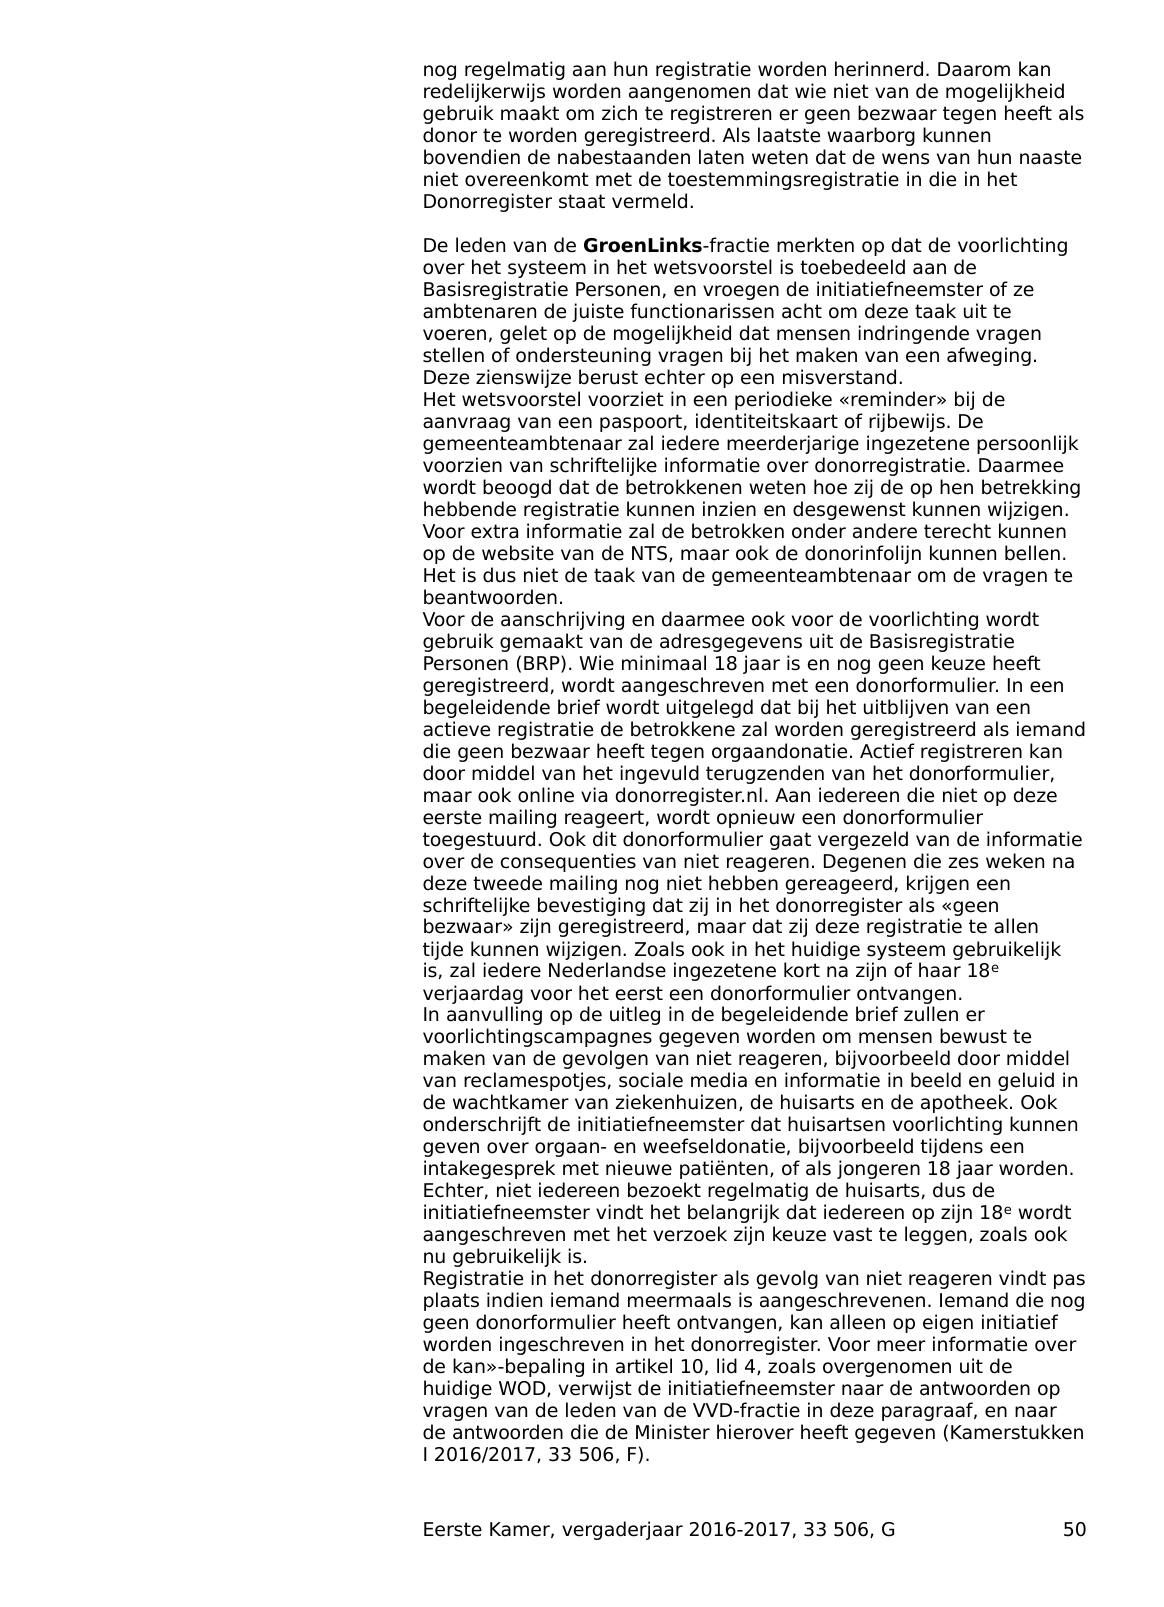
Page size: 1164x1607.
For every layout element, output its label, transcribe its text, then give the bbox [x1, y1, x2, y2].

text Registratie in het donorregister als gevolg van niet reageren vindt pas plaats indien iemand meermaals is aangeschrevenen. Iemand die nog geen donorformulier heeft ontvangen, kan alleen op eigen initiatief worden ingeschreven in het donorregister. Voor meer informatie over de kan»-bepaling in artikel 10, lid 4, zoals overgenomen uit de huidige WOD, verwijst de initiatiefneemster naar de antwoorden op vragen van de leden van de VVD-fractie in deze paragraaf, en naar de antwoorden die de Minister hierover heeft gegeven (Kamerstukken I 2016/2017, 33 506, F). [422, 1268, 1087, 1466]
text nog regelmatig aan hun registratie worden herinnerd. Daarom kan redelijkerwijs worden aangenomen dat wie niet van de mogelijkheid gebruik maakt om zich te registreren er geen bezwaar tegen heeft als donor te worden geregistreerd. Als laatste waarborg kunnen bovendien de nabestaanden laten weten dat de wens van hun naaste niet overeenkomt met de toestemmingsregistratie in die in het Donorregister staat vermeld. [422, 59, 1087, 213]
text Het wetsvoorstel voorziet in een periodieke «reminder» bij de aanvraag van een paspoort, identiteitskaart of rijbewijs. De gemeenteambtenaar zal iedere meerderjarige ingezetene persoonlijk voorzien van schriftelijke informatie over donorregistratie. Daarmee wordt beoogd dat de betrokkenen weten hoe zij de op hen betrekking hebbende registratie kunnen inzien en desgewenst kunnen wijzigen. Voor extra informatie zal de betrokken onder andere terecht kunnen op de website van de NTS, maar ook de donorinfolijn kunnen bellen. Het is dus niet de taak van de gemeenteambtenaar om de vragen te beantwoorden. [422, 389, 1087, 609]
text De leden van de GroenLinks-fractie merkten op dat de voorlichting over het systeem in het wetsvoorstel is toebedeeld aan de Basisregistratie Personen, en vroegen de initiatiefneemster of ze ambtenaren de juiste functionarissen acht om deze taak uit te voeren, gelet op de mogelijkheid dat mensen indringende vragen stellen of ondersteuning vragen bij het maken van een afweging. Deze zienswijze berust echter op een misverstand. [422, 235, 1087, 389]
text In aanvulling op de uitleg in de begeleidende brief zullen er voorlichtingscampagnes gegeven worden om mensen bewust te maken van de gevolgen van niet reageren, bijvoorbeeld door middel van reclamespotjes, sociale media en informatie in beeld en geluid in de wachtkamer van ziekenhuizen, de huisarts en de apotheek. Ook onderschrijft de initiatiefneemster dat huisartsen voorlichting kunnen geven over orgaan- en weefseldonatie, bijvoorbeeld tijdens een intakegesprek met nieuwe patiënten, of als jongeren 18 jaar worden. Echter, niet iedereen bezoekt regelmatig de huisarts, dus de initiatiefneemster vindt het belangrijk dat iedereen op zijn 18e wordt aangeschreven met het verzoek zijn keuze vast te leggen, zoals ook nu gebruikelijk is. [422, 1004, 1087, 1268]
text Voor de aanschrijving en daarmee ook voor de voorlichting wordt gebruik gemaakt van de adresgegevens uit de Basisregistratie Personen (BRP). Wie minimaal 18 jaar is en nog geen keuze heeft geregistreerd, wordt aangeschreven met een donorformulier. In een begeleidende brief wordt uitgelegd dat bij het uitblijven van een actieve registratie de betrokkene zal worden geregistreerd als iemand die geen bezwaar heeft tegen orgaandonatie. Actief registreren kan door middel van het ingevuld terugzenden van het donorformulier, maar ook online via donorregister.nl. Aan iedereen die niet op deze eerste mailing reageert, wordt opnieuw een donorformulier toegestuurd. Ook dit donorformulier gaat vergezeld van de informatie over de consequenties van niet reageren. Degenen die zes weken na deze tweede mailing nog niet hebben gereageerd, krijgen een schriftelijke bevestiging dat zij in het donorregister als «geen bezwaar» zijn geregistreerd, maar dat zij deze registratie te allen tijde kunnen wijzigen. Zoals ook in het huidige systeem gebruikelijk is, zal iedere Nederlandse ingezetene kort na zijn of haar 18e verjaardag voor het eerst een donorformulier ontvangen. [422, 609, 1087, 1004]
